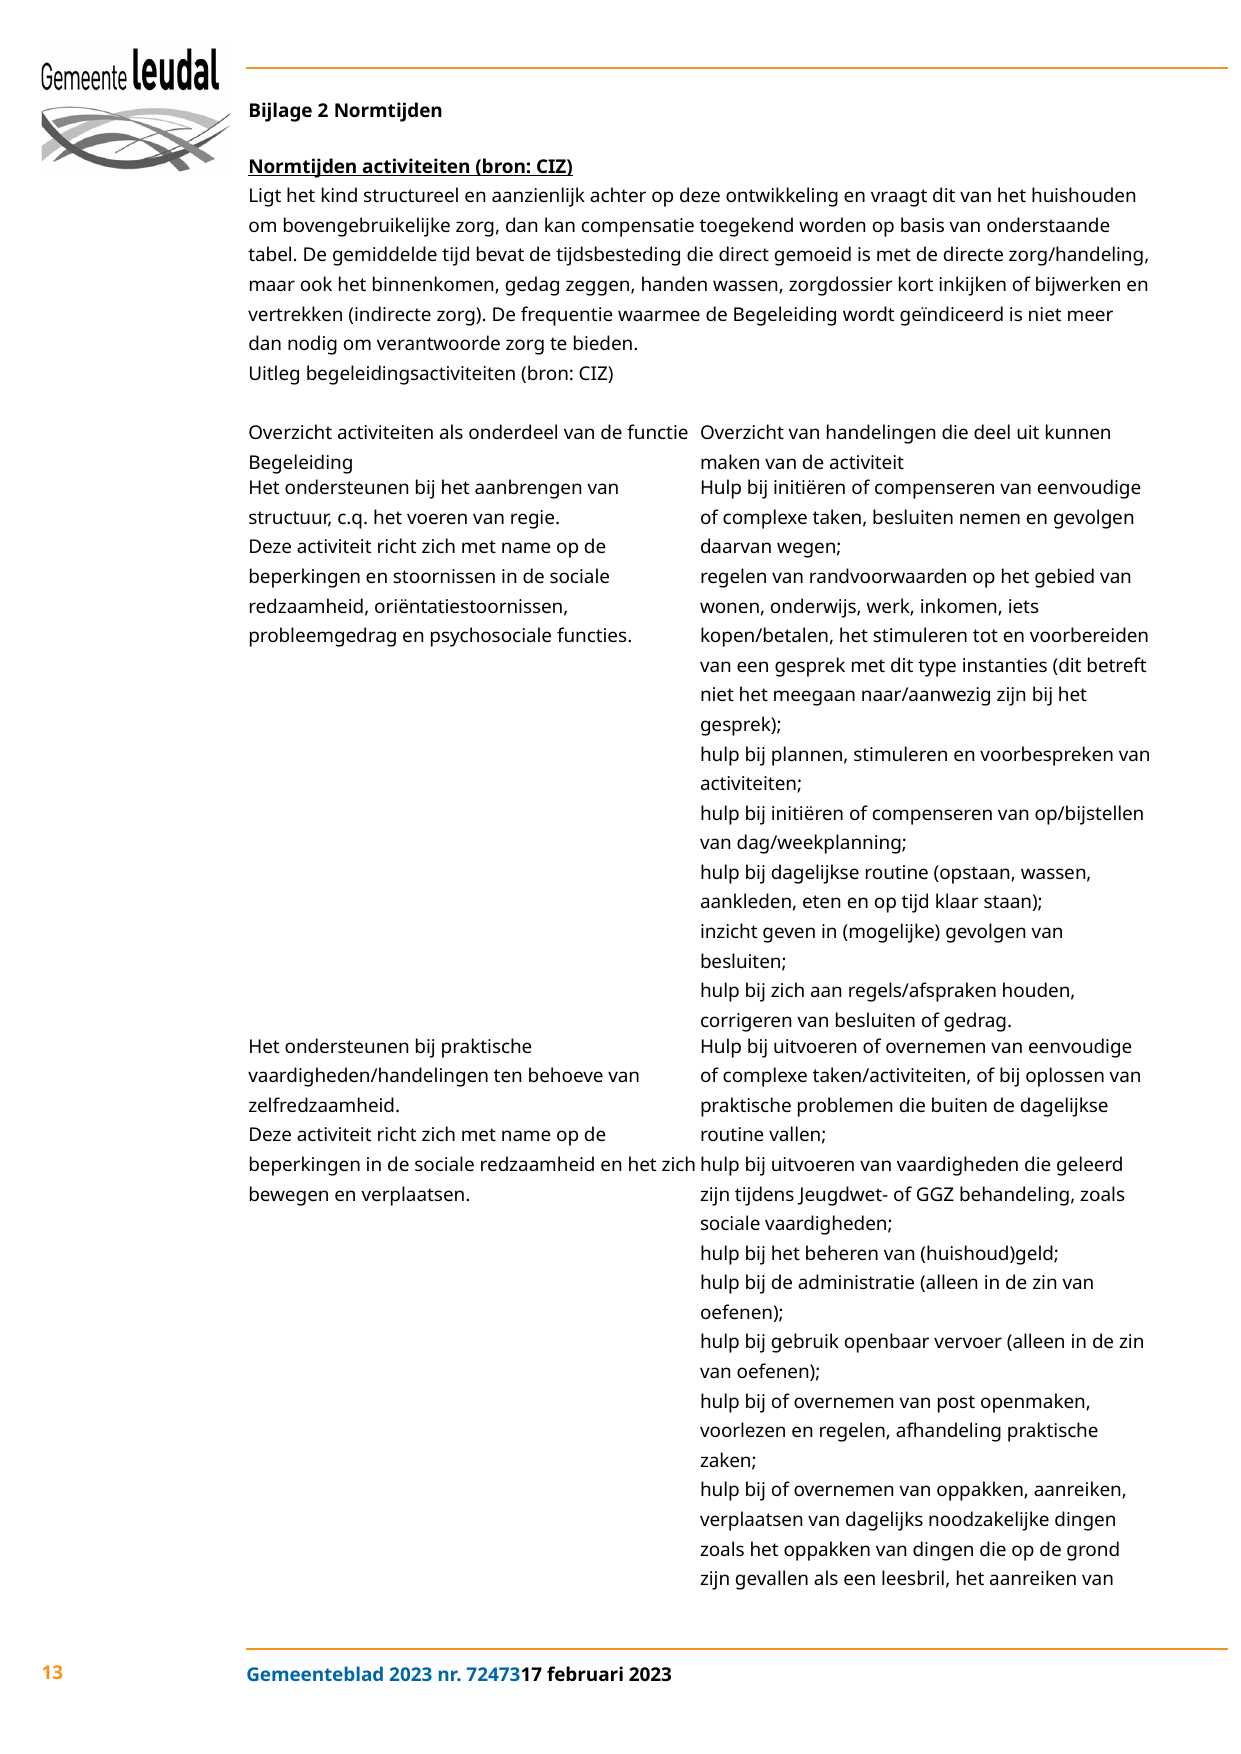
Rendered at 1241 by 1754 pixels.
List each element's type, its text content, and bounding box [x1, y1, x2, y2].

text Normtijden activiteiten (bron: CIZ) [248, 153, 1152, 179]
text Uitleg begeleidingsactiviteiten (bron: CIZ) [248, 360, 1152, 386]
text Bijlage 2 Normtijden [248, 95, 1152, 123]
table_header Overzicht activiteiten als onderdeel van de functie Begeleiding [248, 419, 700, 474]
picture [41, 47, 231, 172]
table_cell Hulp bij initiëren of compenseren van eenvoudige of complexe taken, besluiten nemen en gevolgen daarvan wegen; regelen van randvoorwaarden op het gebied van wonen, onderwijs, werk, inkomen, iets kopen/betalen, het stimuleren tot en voorbereiden van een gesprek met dit type instanties (dit betreft niet het meegaan naar/aanwezig zijn bij het gesprek); hulp bij plannen, stimuleren en voorbespreken van activiteiten; hulp bij initiëren of compenseren van op/bijstellen van dag/weekplanning; hulp bij dagelijkse routine (opstaan, wassen, aankleden, eten en op tijd klaar staan); inzicht geven in (mogelijke) gevolgen van besluiten; hulp bij zich aan regels/afspraken houden, corrigeren van besluiten of gedrag. [700, 475, 1152, 1033]
table_cell Hulp bij uitvoeren of overnemen van eenvoudige of complexe taken/activiteiten, of bij oplossen van praktische problemen die buiten de dagelijkse routine vallen; hulp bij uitvoeren van vaardigheden die geleerd zijn tijdens Jeugdwet- of GGZ behandeling, zoals sociale vaardigheden; hulp bij het beheren van (huishoud)geld; hulp bij de administratie (alleen in de zin van oefenen); hulp bij gebruik openbaar vervoer (alleen in de zin van oefenen); hulp bij of overnemen van post openmaken, voorlezen en regelen, afhandeling praktische zaken; hulp bij of overnemen van oppakken, aanreiken, verplaatsen van dagelijks noodzakelijke dingen zoals het oppakken van dingen die op de grond zijn gevallen als een leesbril, het aanreiken van [700, 1033, 1152, 1591]
table_cell Het ondersteunen bij praktische vaardigheden/handelingen ten behoeve van zelfredzaamheid. Deze activiteit richt zich met name op de beperkingen in de sociale redzaamheid en het zich bewegen en verplaatsen. [248, 1033, 700, 1591]
text Ligt het kind structureel en aanzienlijk achter op deze ontwikkeling en vraagt dit van het huishouden om bovengebruikelijke zorg, dan kan compensatie toegekend worden op basis van onderstaande tabel. De gemiddelde tijd bevat de tijdsbesteding die direct gemoeid is met de directe zorg/handeling, maar ook het binnenkomen, gedag zeggen, handen wassen, zorgdossier kort inkijken of bijwerken en vertrekken (indirecte zorg). De frequentie waarmee de Begeleiding wordt geïndiceerd is niet meer dan nodig om verantwoorde zorg te bieden. [248, 182, 1152, 356]
table_cell Het ondersteunen bij het aanbrengen van structuur, c.q. het voeren van regie. Deze activiteit richt zich met name op de beperkingen en stoornissen in de sociale redzaamheid, oriëntatiestoornissen, probleemgedrag en psychosociale functies. [248, 475, 700, 1033]
table_header Overzicht van handelingen die deel uit kunnen maken van de activiteit [700, 419, 1152, 474]
